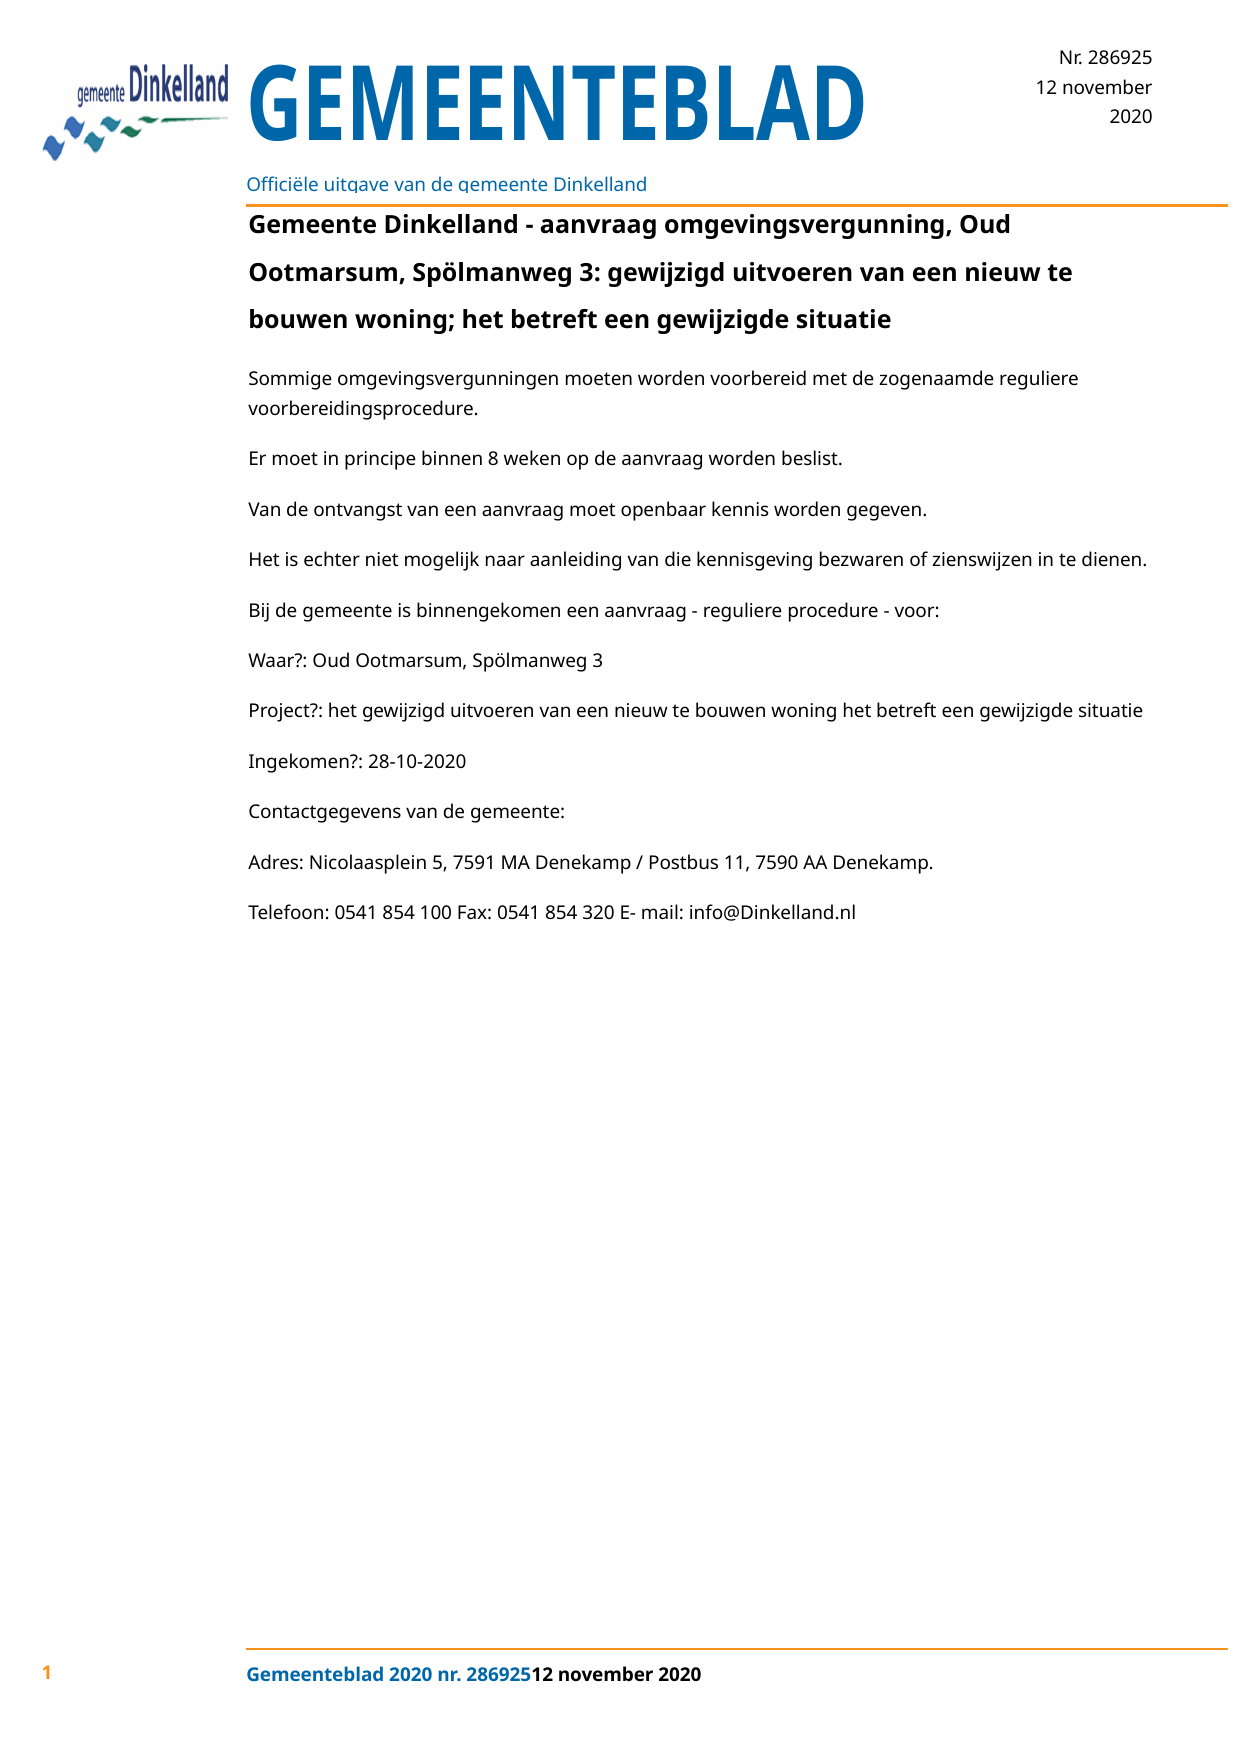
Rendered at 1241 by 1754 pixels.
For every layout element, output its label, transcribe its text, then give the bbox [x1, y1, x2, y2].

text Gemeente Dinkelland - aanvraag omgevingsvergunning, Oud Ootmarsum, Spölmanweg 3: gewijzigd uitvoeren van een nieuw te bouwen woning; het betreft een gewijzigde situatie [248, 207, 1152, 336]
text Adres: Nicolaasplein 5, 7591 MA Denekamp / Postbus 11, 7590 AA Denekamp. [248, 849, 1152, 874]
text Bij de gemeente is binnengekomen een aanvraag - reguliere procedure - voor: [248, 597, 1152, 622]
text Er moet in principe binnen 8 weken op de aanvraag worden beslist. [248, 446, 1152, 471]
text Ingekomen?: 28-10-2020 [248, 748, 1152, 774]
picture [41, 47, 231, 172]
text Van de ontvangst van een aanvraag moet openbaar kennis worden gegeven. [248, 496, 1152, 522]
text Contactgegevens van de gemeente: [248, 798, 1152, 824]
text Telefoon: 0541 854 100 Fax: 0541 854 320 E- mail: info@Dinkelland.nl [248, 899, 1152, 925]
text Het is echter niet mogelijk naar aanleiding van die kennisgeving bezwaren of zienswijzen in te dienen. [248, 546, 1152, 572]
text Project?: het gewijzigd uitvoeren van een nieuw te bouwen woning het betreft een gewijzigde situatie [248, 698, 1152, 723]
text Sommige omgevingsvergunningen moeten worden voorbereid met de zogenaamde reguliere voorbereidingsprocedure. [248, 366, 1152, 421]
text Waar?: Oud Ootmarsum, Spölmanweg 3 [248, 647, 1152, 673]
